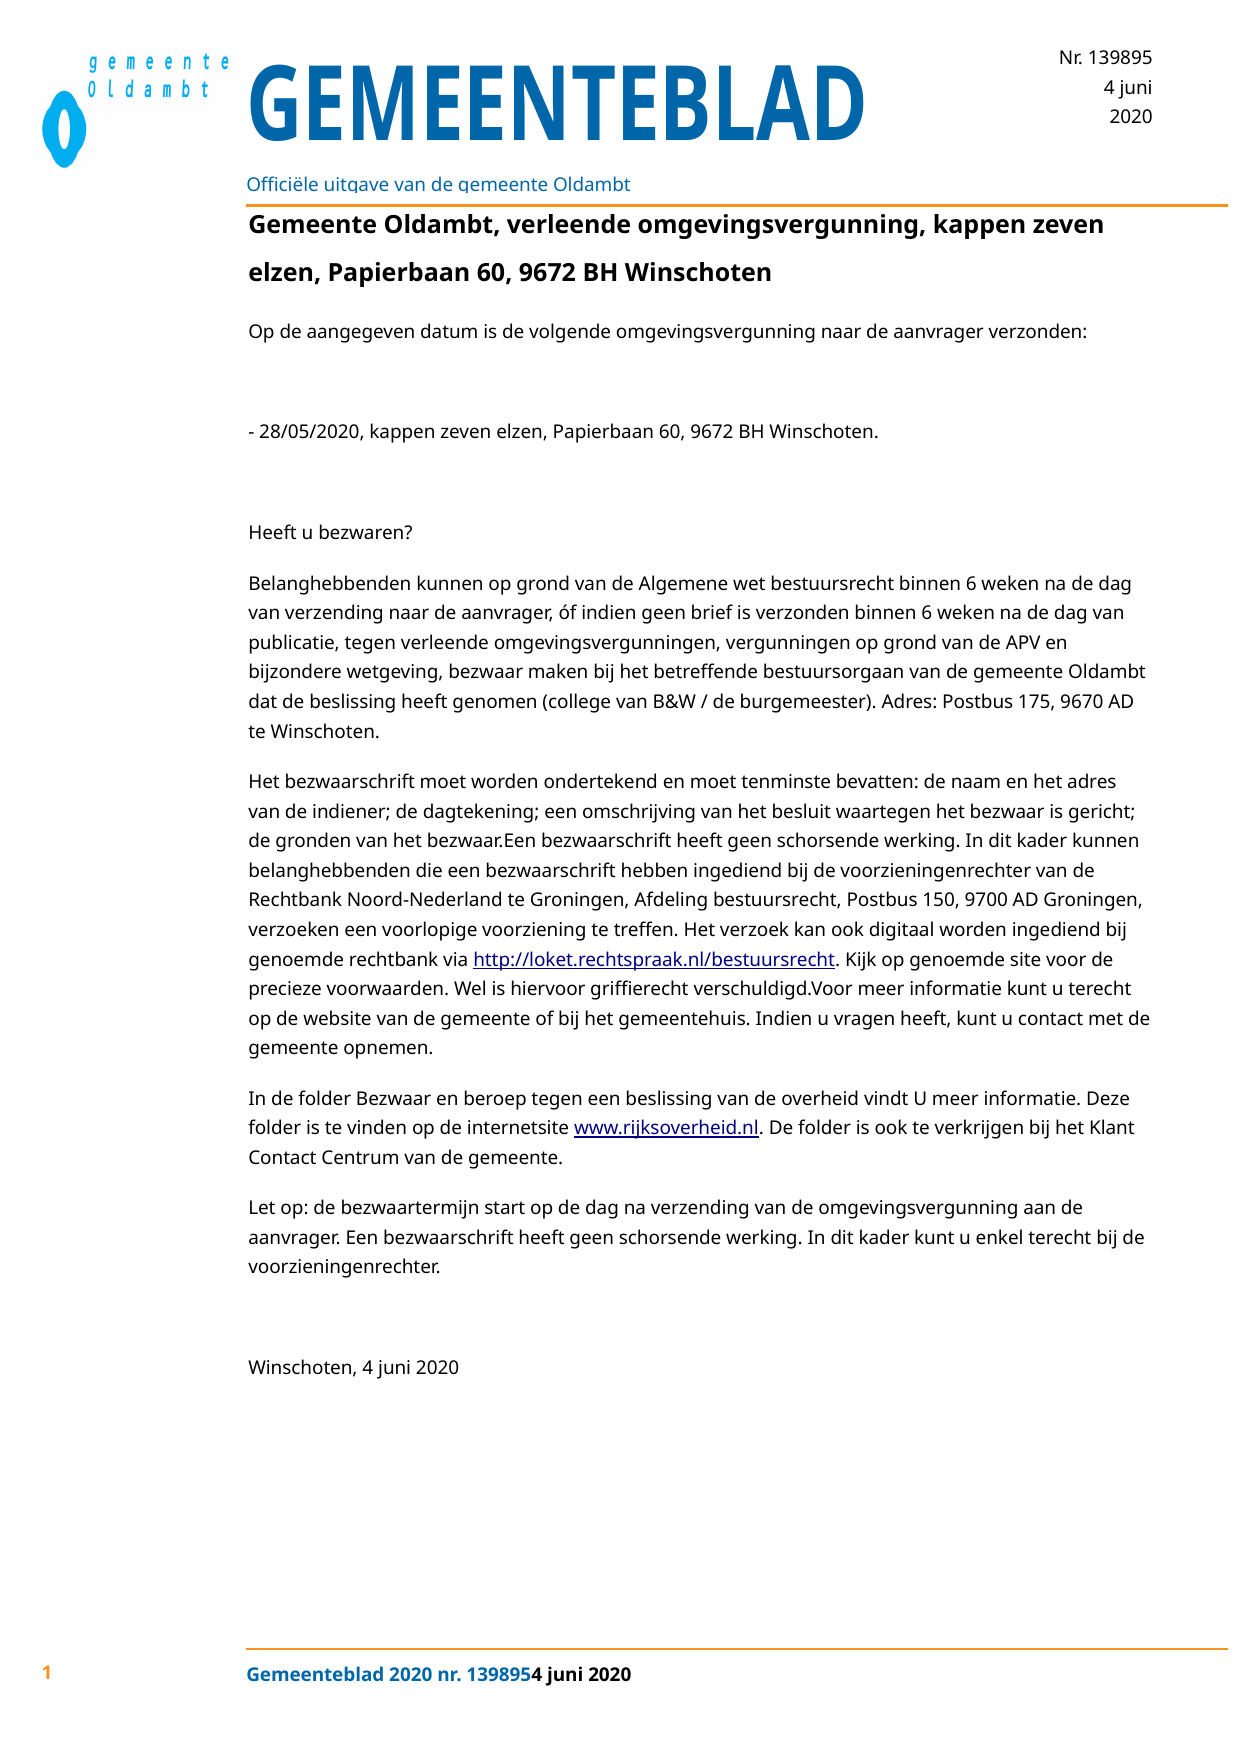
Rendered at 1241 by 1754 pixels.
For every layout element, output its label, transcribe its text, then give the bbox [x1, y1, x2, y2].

picture [41, 47, 231, 172]
text In de folder Bezwaar en beroep tegen een beslissing van de overheid vindt U meer informatie. Deze folder is te vinden op de internetsite www.rijksoverheid.nl. De folder is ook te verkrijgen bij het Klant Contact Centrum van de gemeente. [248, 1085, 1152, 1170]
text - 28/05/2020, kappen zeven elzen, Papierbaan 60, 9672 BH Winschoten. [248, 419, 1152, 444]
text Let op: de bezwaartermijn start op de dag na verzending van de omgevingsvergunning aan de aanvrager. Een bezwaarschrift heeft geen schorsende werking. In dit kader kunt u enkel terecht bij de voorzieningenrechter. [248, 1194, 1152, 1279]
text Op de aangegeven datum is de volgende omgevingsvergunning naar de aanvrager verzonden: [248, 318, 1152, 344]
text Winschoten, 4 juni 2020 [248, 1354, 1152, 1380]
text Gemeente Oldambt, verleende omgevingsvergunning, kappen zeven elzen, Papierbaan 60, 9672 BH Winschoten [248, 207, 1152, 288]
text Belanghebbenden kunnen op grond van de Algemene wet bestuursrecht binnen 6 weken na de dag van verzending naar de aanvrager, óf indien geen brief is verzonden binnen 6 weken na de dag van publicatie, tegen verleende omgevingsvergunningen, vergunningen op grond van de APV en bijzondere wetgeving, bezwaar maken bij het betreffende bestuursorgaan van de gemeente Oldambt dat de beslissing heeft genomen (college van B&W / de burgemeester). Adres: Postbus 175, 9670 AD te Winschoten. [248, 570, 1152, 744]
text Het bezwaarschrift moet worden ondertekend en moet tenminste bevatten: de naam en het adres van de indiener; de dagtekening; een omschrijving van het besluit waartegen het bezwaar is gericht; de gronden van het bezwaar.Een bezwaarschrift heeft geen schorsende werking. In dit kader kunnen belanghebbenden die een bezwaarschrift hebben ingediend bij de voorzieningenrechter van de Rechtbank Noord-Nederland te Groningen, Afdeling bestuursrecht, Postbus 150, 9700 AD Groningen, verzoeken een voorlopige voorziening te treffen. Het verzoek kan ook digitaal worden ingediend bij genoemde rechtbank via http://loket.rechtspraak.nl/bestuursrecht. Kijk op genoemde site voor de precieze voorwaarden. Wel is hiervoor griffierecht verschuldigd.Voor meer informatie kunt u terecht op de website van de gemeente of bij het gemeentehuis. Indien u vragen heeft, kunt u contact met de gemeente opnemen. [248, 768, 1152, 1060]
text Heeft u bezwaren? [248, 519, 1152, 545]
